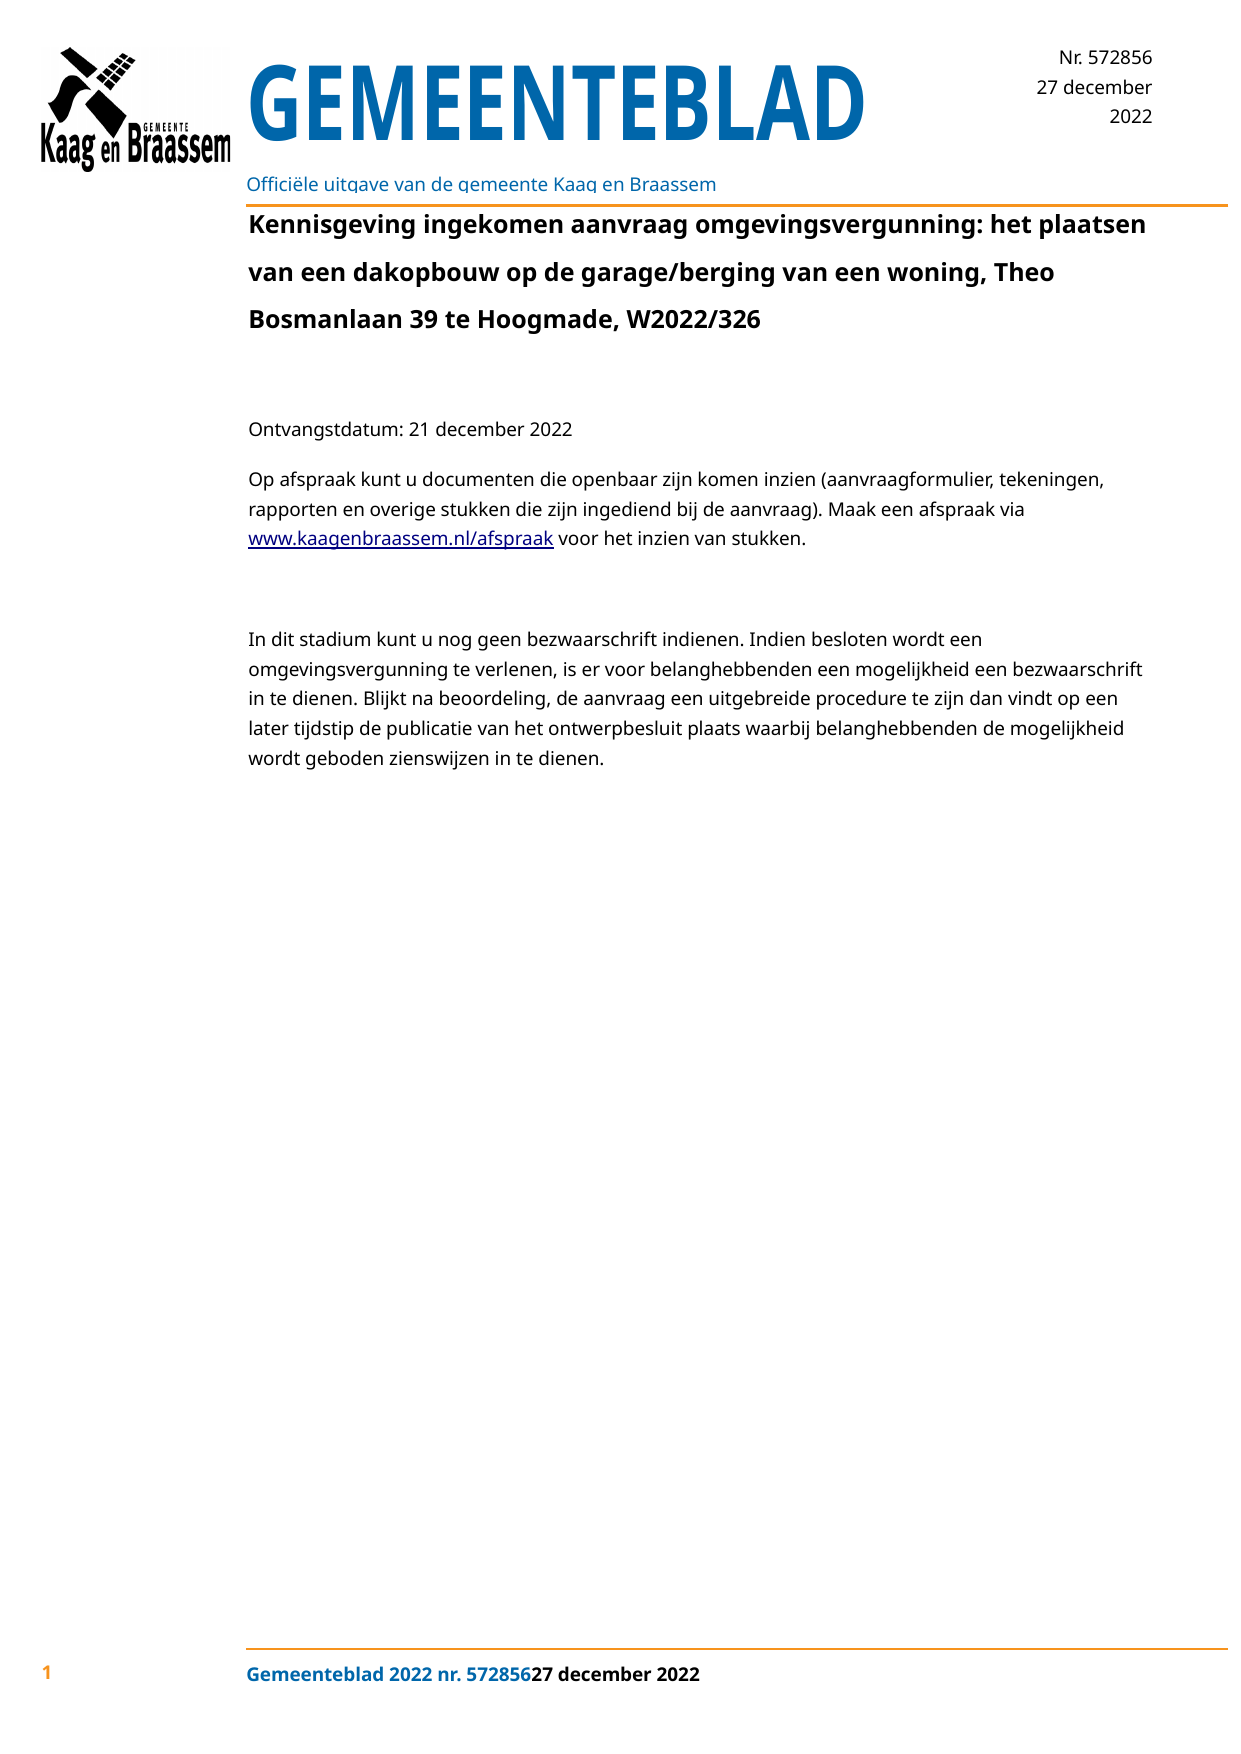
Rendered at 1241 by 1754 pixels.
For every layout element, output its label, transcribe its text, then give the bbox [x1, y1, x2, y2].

text In dit stadium kunt u nog geen bezwaarschrift indienen. Indien besloten wordt een omgevingsvergunning te verlenen, is er voor belanghebbenden een mogelijkheid een bezwaarschrift in te dienen. Blijkt na beoordeling, de aanvraag een uitgebreide procedure te zijn dan vindt op een later tijdstip de publicatie van het ontwerpbesluit plaats waarbij belanghebbenden de mogelijkheid wordt geboden zienswijzen in te dienen. [248, 626, 1152, 770]
text Op afspraak kunt u documenten die openbaar zijn komen inzien (aanvraagformulier, tekeningen, rapporten en overige stukken die zijn ingediend bij de aanvraag). Maak een afspraak via www.kaagenbraassem.nl/afspraak voor het inzien van stukken. [248, 466, 1152, 551]
text Kennisgeving ingekomen aanvraag omgevingsvergunning: het plaatsen van een dakopbouw op de garage/berging van een woning, Theo Bosmanlaan 39 te Hoogmade, W2022/326 [248, 207, 1152, 336]
picture [41, 47, 231, 172]
text Ontvangstdatum: 21 december 2022 [248, 416, 1152, 442]
